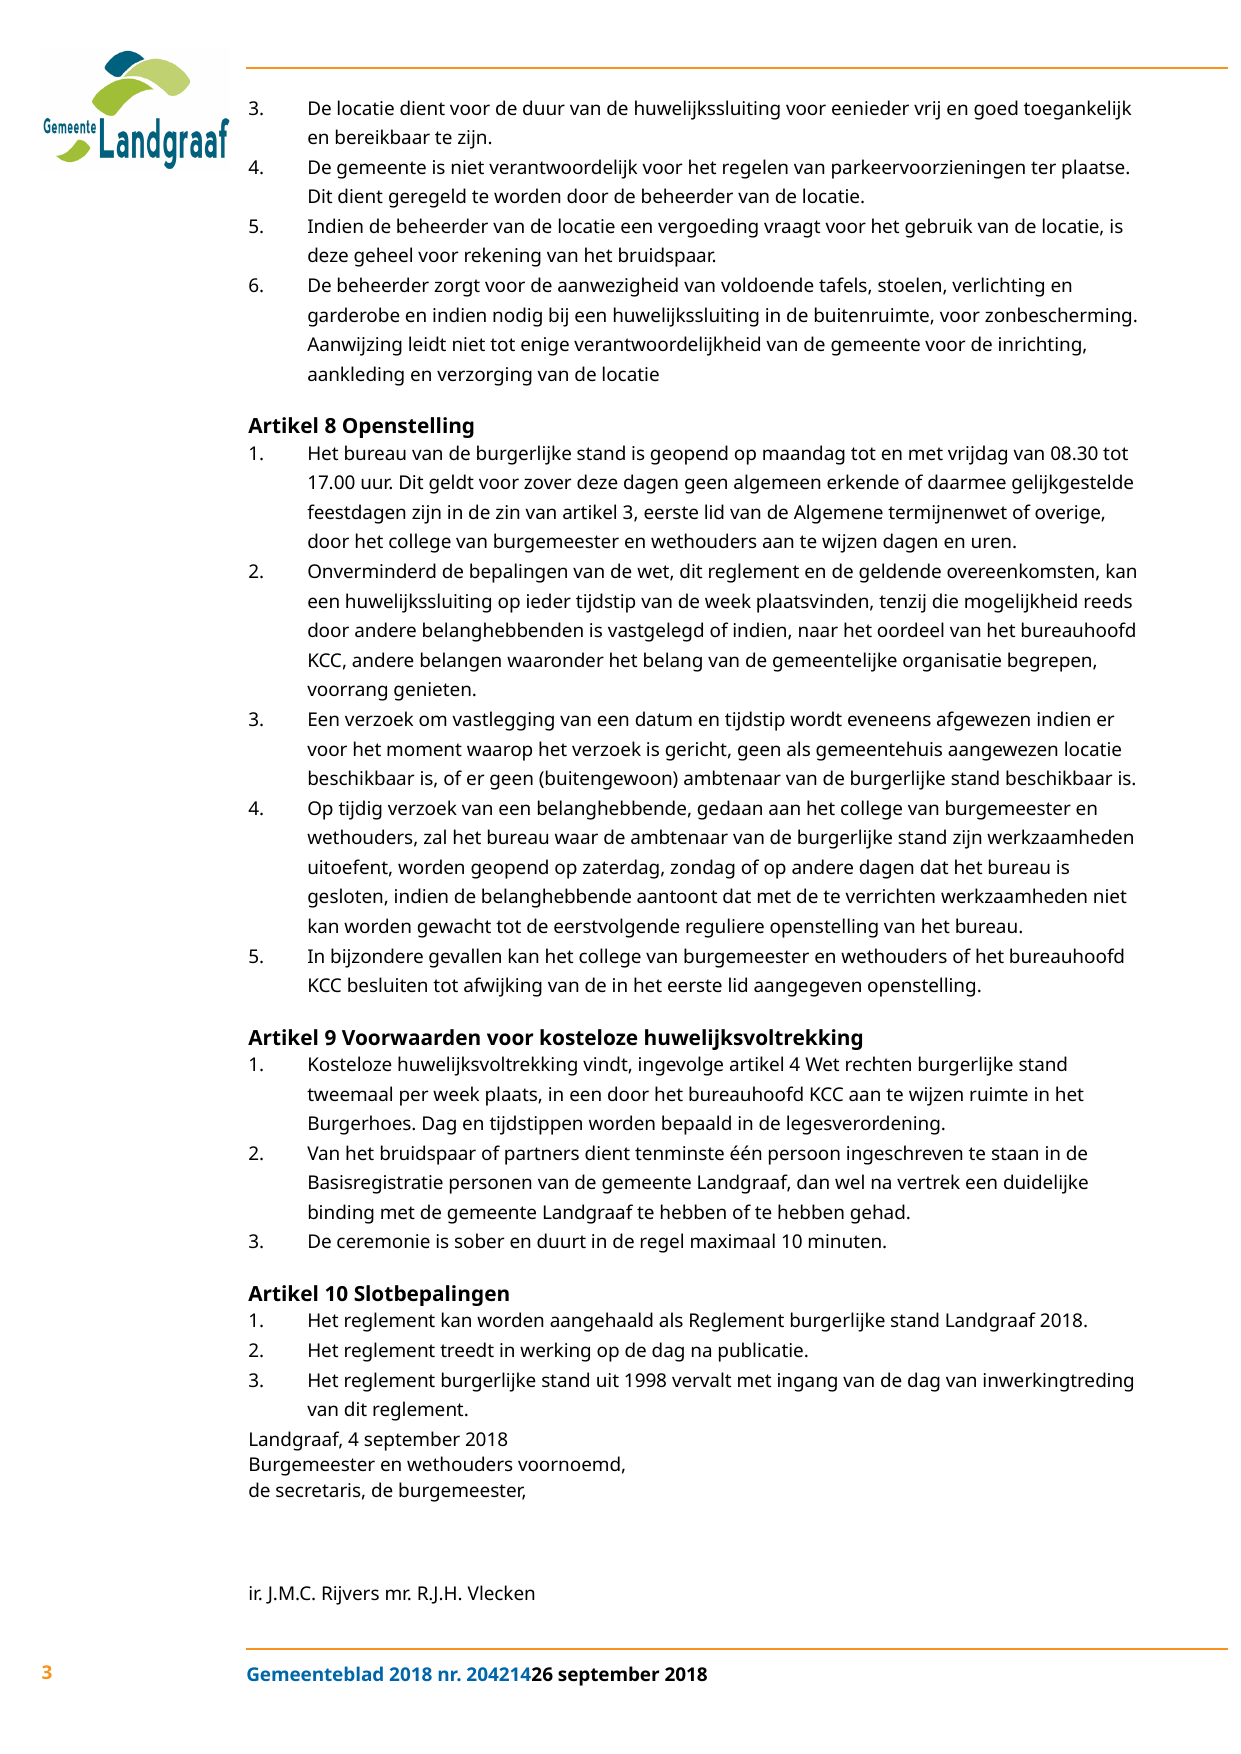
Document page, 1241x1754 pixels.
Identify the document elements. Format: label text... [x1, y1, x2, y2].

list Kosteloze huwelijksvoltrekking vindt, ingevolge artikel 4 Wet rechten burgerlijke stand tweemaal per week plaats, in een door het bureauhoofd KCC aan te wijzen ruimte in het Burgerhoes. Dag en tijdstippen worden bepaald in de legesverordening. [248, 1051, 1152, 1136]
text de secretaris, de burgemeester, [248, 1477, 1152, 1503]
list Onverminderd de bepalingen van de wet, dit reglement en de geldende overeenkomsten, kan een huwelijkssluiting op ieder tijdstip van de week plaatsvinden, tenzij die mogelijkheid reeds door andere belanghebbenden is vastgelegd of indien, naar het oordeel van het bureauhoofd KCC, andere belangen waaronder het belang van de gemeentelijke organisatie begrepen, voorrang genieten. [248, 558, 1152, 702]
list Het bureau van de burgerlijke stand is geopend op maandag tot en met vrijdag van 08.30 tot 17.00 uur. Dit geldt voor zover deze dagen geen algemeen erkende of daarmee gelijkgestelde feestdagen zijn in de zin van artikel 3, eerste lid van de Algemene termijnenwet of overige, door het college van burgemeester en wethouders aan te wijzen dagen en uren. [248, 440, 1152, 554]
picture [41, 47, 231, 172]
list Het reglement kan worden aangehaald als Reglement burgerlijke stand Landgraaf 2018. [248, 1308, 1152, 1333]
text Artikel 9 Voorwaarden voor kosteloze huwelijksvoltrekking [248, 1023, 1152, 1051]
text Landgraaf, 4 september 2018 [248, 1426, 1152, 1452]
list Een verzoek om vastlegging van een datum en tijdstip wordt eveneens afgewezen indien er voor het moment waarop het verzoek is gericht, geen als gemeentehuis aangewezen locatie beschikbaar is, of er geen (buitengewoon) ambtenaar van de burgerlijke stand beschikbaar is. [248, 706, 1152, 791]
list In bijzondere gevallen kan het college van burgemeester en wethouders of het bureauhoofd KCC besluiten tot afwijking van de in het eerste lid aangegeven openstelling. [248, 943, 1152, 998]
text Burgemeester en wethouders voornoemd, [248, 1452, 1152, 1477]
text ir. J.M.C. Rijvers mr. R.J.H. Vlecken [248, 1580, 1152, 1606]
list De gemeente is niet verantwoordelijk voor het regelen van parkeervoorzieningen ter plaatse. Dit dient geregeld te worden door de beheerder van de locatie. [248, 154, 1152, 209]
list Het reglement burgerlijke stand uit 1998 vervalt met ingang van de dag van inwerkingtreding van dit reglement. [248, 1367, 1152, 1422]
list De locatie dient voor de duur van de huwelijkssluiting voor eenieder vrij en goed toegankelijk en bereikbaar te zijn. [248, 95, 1152, 150]
list De ceremonie is sober en duurt in de regel maximaal 10 minuten. [248, 1229, 1152, 1254]
list De beheerder zorgt voor de aanwezigheid van voldoende tafels, stoelen, verlichting en garderobe en indien nodig bij een huwelijkssluiting in de buitenruimte, voor zonbescherming. Aanwijzing leidt niet tot enige verantwoordelijkheid van de gemeente voor de inrichting, aankleding en verzorging van de locatie [248, 272, 1152, 387]
text Artikel 10 Slotbepalingen [248, 1279, 1152, 1308]
list Het reglement treedt in werking op de dag na publicatie. [248, 1337, 1152, 1363]
list Op tijdig verzoek van een belanghebbende, gedaan aan het college van burgemeester en wethouders, zal het bureau waar de ambtenaar van de burgerlijke stand zijn werkzaamheden uitoefent, worden geopend op zaterdag, zondag of op andere dagen dat het bureau is gesloten, indien de belanghebbende aantoont dat met de te verrichten werkzaamheden niet kan worden gewacht tot de eerstvolgende reguliere openstelling van het bureau. [248, 795, 1152, 939]
list Indien de beheerder van de locatie een vergoeding vraagt voor het gebruik van de locatie, is deze geheel voor rekening van het bruidspaar. [248, 213, 1152, 268]
list Van het bruidspaar of partners dient tenminste één persoon ingeschreven te staan in de Basisregistratie personen van de gemeente Landgraaf, dan wel na vertrek een duidelijke binding met de gemeente Landgraaf te hebben of te hebben gehad. [248, 1140, 1152, 1225]
text Artikel 8 Openstelling [248, 411, 1152, 440]
